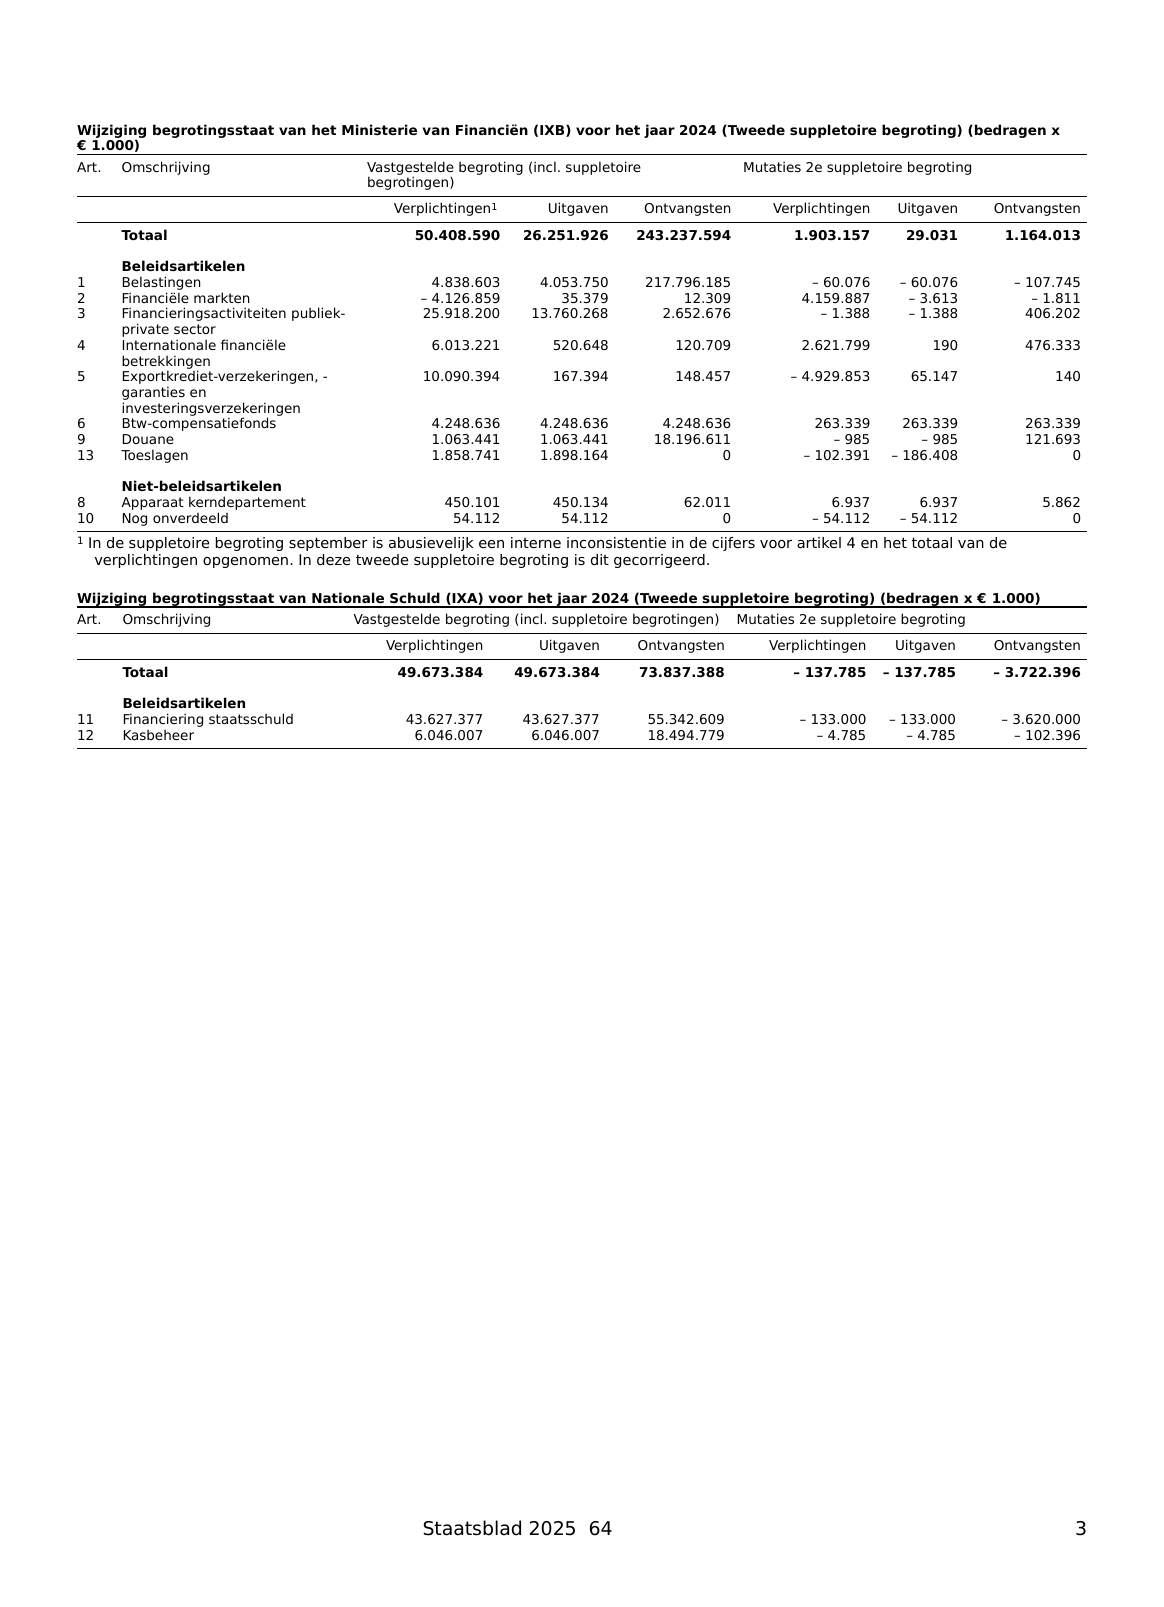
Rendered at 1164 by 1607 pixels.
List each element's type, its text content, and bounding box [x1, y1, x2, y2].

table_cell 1.903.157 [737, 223, 876, 243]
table_cell 1.898.164 [506, 448, 614, 463]
table_cell [489, 680, 606, 696]
table_cell [614, 479, 737, 495]
table_cell Mutaties 2e suppletoire begroting [731, 608, 1087, 632]
table_cell 120.709 [614, 338, 737, 369]
table_cell 62.011 [614, 495, 737, 511]
table_cell [361, 479, 506, 495]
table_cell [116, 464, 361, 479]
table_cell [489, 696, 606, 712]
table_cell 18.196.611 [614, 432, 737, 448]
table_cell 10 [77, 511, 116, 531]
table_header Wijziging begrotingsstaat van Nationale Schuld (IXA) voor het jaar 2024 (Tweede suppletoire begroting) (bedragen x € 1.000) [77, 591, 1087, 606]
table_cell [737, 479, 876, 495]
table_cell 65.147 [876, 369, 964, 416]
table_cell [361, 243, 506, 259]
table_cell [77, 680, 116, 696]
table_cell 13.760.268 [506, 306, 614, 338]
table_cell 450.134 [506, 495, 614, 511]
table_cell Uitgaven [489, 634, 606, 659]
table_cell 4.159.887 [737, 290, 876, 306]
table_cell 5 [77, 369, 116, 416]
table_cell 4 [77, 338, 116, 369]
table_cell – 4.785 [872, 727, 962, 748]
table_cell Omschrijving [116, 155, 361, 196]
table_cell 18.494.779 [606, 727, 731, 748]
table_cell 4.838.603 [361, 275, 506, 290]
table_cell Kasbeheer [116, 727, 347, 748]
table_cell Apparaat kerndepartement [116, 495, 361, 511]
table_cell 43.627.377 [489, 712, 606, 727]
table_cell 1 In de suppletoire begroting september is abusievelijk een interne inconsistentie in de cijfers voor artikel 4 en het totaal van de verplichtingen opgenomen. In deze tweede suppletoire begroting is dit gecorrigeerd. [77, 532, 1087, 569]
table_cell Internationale financiële betrekkingen [116, 338, 361, 369]
table_cell – 107.745 [964, 275, 1087, 290]
table_cell Omschrijving [116, 608, 347, 632]
table_cell 6.046.007 [348, 727, 489, 748]
table_cell [962, 680, 1087, 696]
table_cell Uitgaven [506, 197, 614, 222]
table_cell 263.339 [964, 416, 1087, 432]
table_cell Belastingen [116, 275, 361, 290]
table_cell [614, 259, 737, 275]
table_cell 35.379 [506, 290, 614, 306]
table_cell 6 [77, 416, 116, 432]
table_cell – 3.620.000 [962, 712, 1087, 727]
table_cell [872, 696, 962, 712]
table_cell [77, 259, 116, 275]
table_cell [348, 696, 489, 712]
table_cell Ontvangsten [614, 197, 737, 222]
table_cell 50.408.590 [361, 223, 506, 243]
table_cell Douane [116, 432, 361, 448]
table_cell 9 [77, 432, 116, 448]
table_cell 217.796.185 [614, 275, 737, 290]
table_cell [737, 243, 876, 259]
table_cell [116, 197, 361, 222]
table_cell 3 [77, 306, 116, 338]
table_cell – 102.391 [737, 448, 876, 463]
table_cell [506, 259, 614, 275]
table_cell [962, 696, 1087, 712]
table_cell 6.046.007 [489, 727, 606, 748]
table_cell Financiële markten [116, 290, 361, 306]
table_cell – 3.722.396 [962, 660, 1087, 680]
table_cell Ontvangsten [964, 197, 1087, 222]
table_cell – 60.076 [737, 275, 876, 290]
table_cell Totaal [116, 660, 347, 680]
table_cell Uitgaven [876, 197, 964, 222]
table_cell [77, 696, 116, 712]
table_cell Vastgestelde begroting (incl. suppletoire begrotingen) [348, 608, 731, 632]
table_cell 4.248.636 [506, 416, 614, 432]
table_cell 140 [964, 369, 1087, 416]
table_header Wijziging begrotingsstaat van het Ministerie van Financiën (IXB) voor het jaar 2024 (Tweede suppletoire begroting) (bedragen x € 1.000) [77, 122, 1087, 154]
table_cell [964, 479, 1087, 495]
table_cell 0 [964, 511, 1087, 531]
table_cell Verplichtingen [737, 197, 876, 222]
table_cell 190 [876, 338, 964, 369]
table_cell 1.164.013 [964, 223, 1087, 243]
table_cell 6.013.221 [361, 338, 506, 369]
table_cell Niet-beleidsartikelen [116, 479, 361, 495]
table_cell [506, 243, 614, 259]
table_cell – 54.112 [737, 511, 876, 531]
table_cell [606, 680, 731, 696]
table_cell [77, 243, 116, 259]
table_cell 406.202 [964, 306, 1087, 338]
table_cell [116, 243, 361, 259]
table_cell – 1.388 [876, 306, 964, 338]
table_cell [77, 479, 116, 495]
table_cell 49.673.384 [489, 660, 606, 680]
table_cell – 3.613 [876, 290, 964, 306]
table_cell [361, 464, 506, 479]
table_cell 243.237.594 [614, 223, 737, 243]
table_cell – 102.396 [962, 727, 1087, 748]
table_cell Exportkrediet-verzekeringen, -garanties en investeringsverzekeringen [116, 369, 361, 416]
table_cell 148.457 [614, 369, 737, 416]
table_cell [876, 243, 964, 259]
table_cell 43.627.377 [348, 712, 489, 727]
table_cell – 60.076 [876, 275, 964, 290]
table_cell 29.031 [876, 223, 964, 243]
table_cell 5.862 [964, 495, 1087, 511]
table_cell 11 [77, 712, 116, 727]
table_cell [506, 479, 614, 495]
table_cell Beleidsartikelen [116, 696, 347, 712]
table_cell Toeslagen [116, 448, 361, 463]
table_cell 2.652.676 [614, 306, 737, 338]
table_cell [876, 479, 964, 495]
table_cell Totaal [116, 223, 361, 243]
table_cell Beleidsartikelen [116, 259, 361, 275]
table_cell [731, 680, 872, 696]
table_cell 167.394 [506, 369, 614, 416]
table_cell 6.937 [876, 495, 964, 511]
table_cell [614, 243, 737, 259]
table_cell 12 [77, 727, 116, 748]
table_cell 13 [77, 448, 116, 463]
table_cell Verplichtingen [731, 634, 872, 659]
table_cell Verplichtingen [348, 634, 489, 659]
table_cell [964, 464, 1087, 479]
table_cell 520.648 [506, 338, 614, 369]
table_cell 55.342.609 [606, 712, 731, 727]
table_cell [348, 680, 489, 696]
table_cell 2.621.799 [737, 338, 876, 369]
table_cell 1.063.441 [506, 432, 614, 448]
table_cell 121.693 [964, 432, 1087, 448]
table_cell – 1.811 [964, 290, 1087, 306]
table_cell 4.053.750 [506, 275, 614, 290]
table_cell 25.918.200 [361, 306, 506, 338]
table_cell – 137.785 [872, 660, 962, 680]
table_cell 0 [614, 448, 737, 463]
table_cell 476.333 [964, 338, 1087, 369]
table_cell 2 [77, 290, 116, 306]
table_cell Nog onverdeeld [116, 511, 361, 531]
table_cell Verplichtingen1 [361, 197, 506, 222]
table_cell [77, 634, 116, 659]
table_cell 54.112 [506, 511, 614, 531]
table_cell 10.090.394 [361, 369, 506, 416]
table_cell Financieringsactiviteiten publiek-private sector [116, 306, 361, 338]
table_cell 8 [77, 495, 116, 511]
table_cell Btw-compensatiefonds [116, 416, 361, 432]
table_cell Vastgestelde begroting (incl. suppletoire begrotingen) [361, 155, 737, 196]
table_cell [872, 680, 962, 696]
table_cell – 133.000 [731, 712, 872, 727]
table_cell 54.112 [361, 511, 506, 531]
table_cell – 54.112 [876, 511, 964, 531]
table_cell [606, 696, 731, 712]
table_cell [614, 464, 737, 479]
table_cell Ontvangsten [962, 634, 1087, 659]
table_cell [77, 464, 116, 479]
table_cell 1.063.441 [361, 432, 506, 448]
table_cell 263.339 [737, 416, 876, 432]
table_cell Art. [77, 608, 116, 632]
table_cell 1.858.741 [361, 448, 506, 463]
table_cell [731, 696, 872, 712]
table_cell Uitgaven [872, 634, 962, 659]
table_cell – 1.388 [737, 306, 876, 338]
table_cell [116, 680, 347, 696]
table_cell 0 [964, 448, 1087, 463]
table_cell 73.837.388 [606, 660, 731, 680]
table_cell [77, 660, 116, 680]
table_cell – 4.929.853 [737, 369, 876, 416]
table_cell [506, 464, 614, 479]
table_cell [964, 243, 1087, 259]
table_cell 26.251.926 [506, 223, 614, 243]
table_cell [737, 464, 876, 479]
table_cell 450.101 [361, 495, 506, 511]
table_cell [361, 259, 506, 275]
table_cell [77, 223, 116, 243]
table_cell – 985 [737, 432, 876, 448]
table_cell – 137.785 [731, 660, 872, 680]
table_cell 49.673.384 [348, 660, 489, 680]
table_cell – 985 [876, 432, 964, 448]
table_cell 4.248.636 [361, 416, 506, 432]
table_cell [876, 464, 964, 479]
table_cell [876, 259, 964, 275]
table_cell [116, 634, 347, 659]
table_cell 6.937 [737, 495, 876, 511]
table_cell [77, 197, 116, 222]
table_cell [964, 259, 1087, 275]
table_cell 0 [614, 511, 737, 531]
table_cell Financiering staatsschuld [116, 712, 347, 727]
table_cell – 133.000 [872, 712, 962, 727]
table_cell – 4.785 [731, 727, 872, 748]
table_cell [737, 259, 876, 275]
table_cell Ontvangsten [606, 634, 731, 659]
table_cell – 4.126.859 [361, 290, 506, 306]
table_cell 12.309 [614, 290, 737, 306]
table_cell – 186.408 [876, 448, 964, 463]
table_cell 1 [77, 275, 116, 290]
table_cell 4.248.636 [614, 416, 737, 432]
table_cell 263.339 [876, 416, 964, 432]
table_cell Art. [77, 155, 116, 196]
table_cell Mutaties 2e suppletoire begroting [737, 155, 1087, 196]
